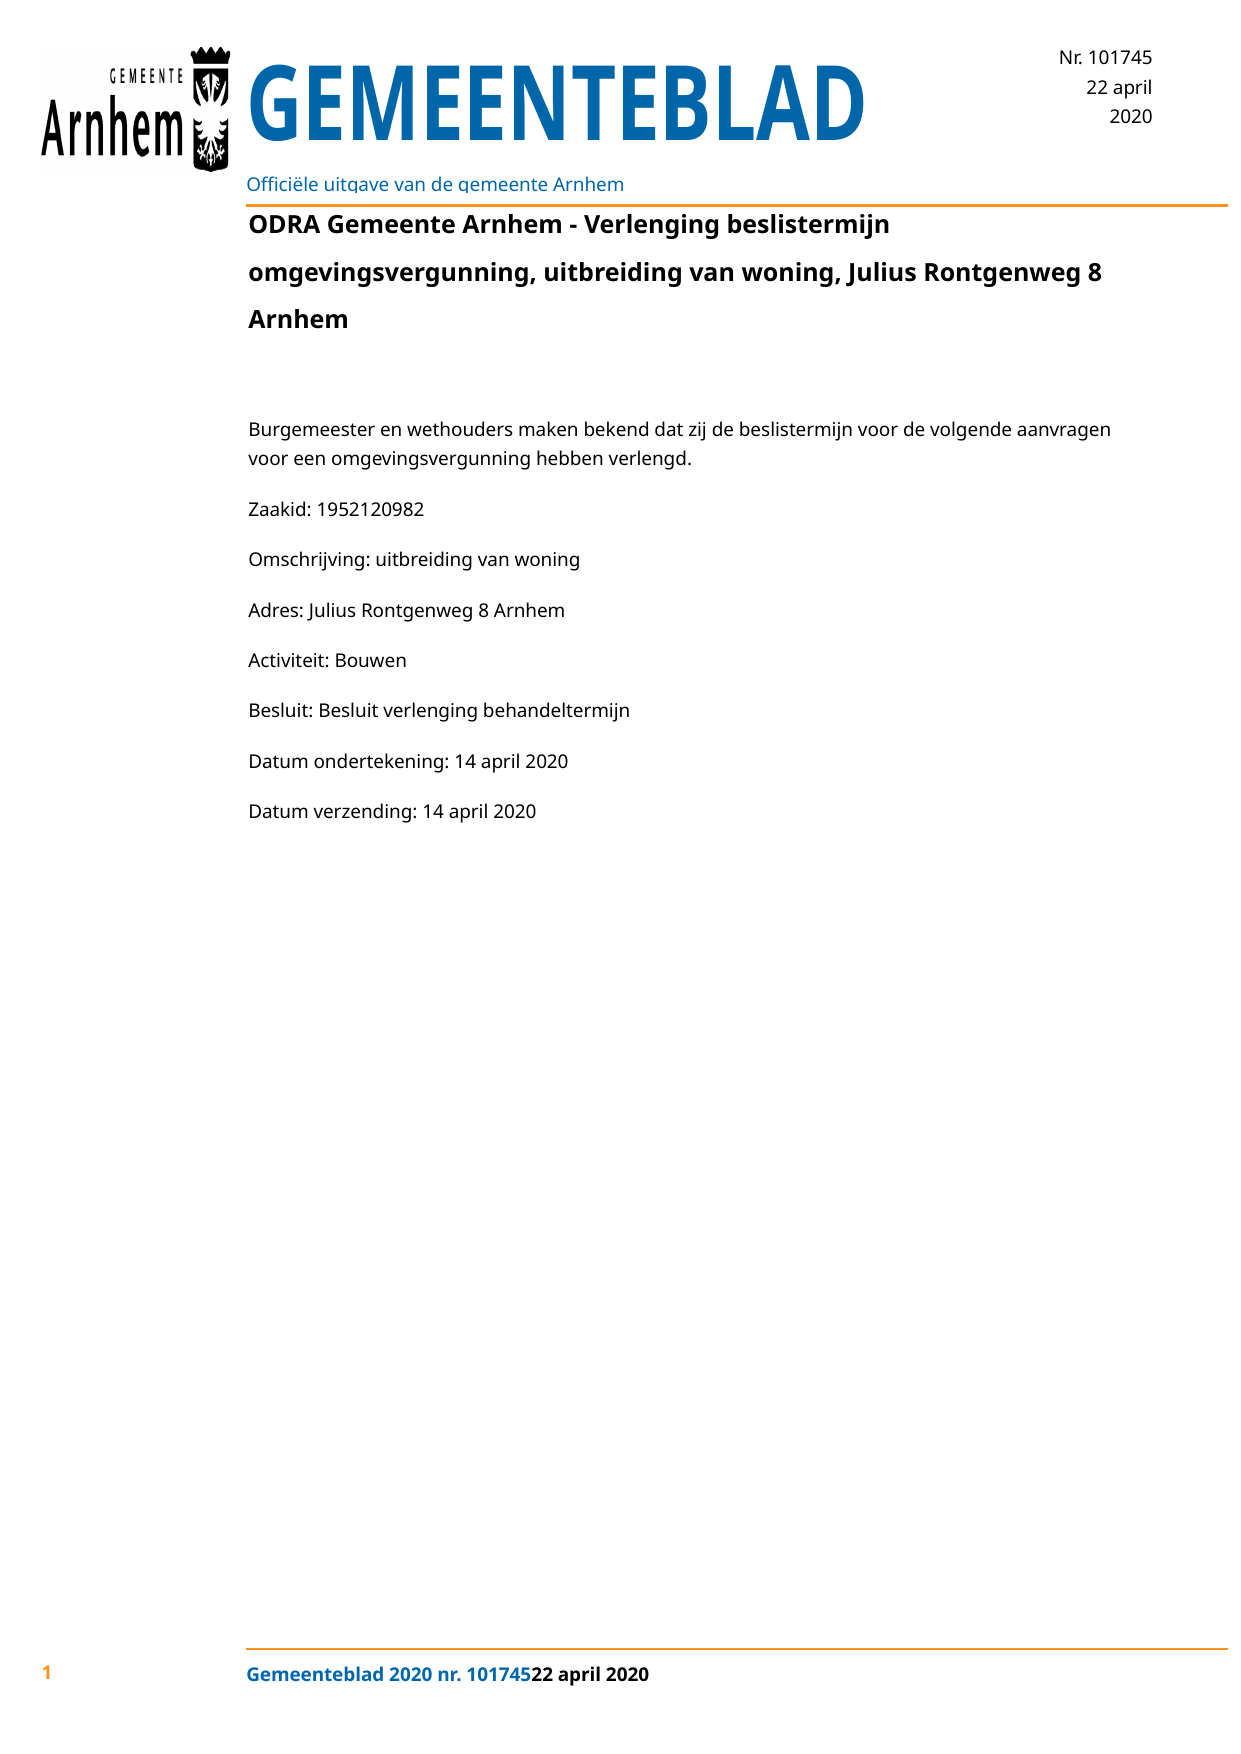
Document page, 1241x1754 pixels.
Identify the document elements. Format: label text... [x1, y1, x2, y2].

text Datum verzending: 14 april 2020 [248, 798, 1152, 824]
text ODRA Gemeente Arnhem - Verlenging beslistermijn omgevingsvergunning, uitbreiding van woning, Julius Rontgenweg 8 Arnhem [248, 207, 1152, 336]
text Zaakid: 1952120982 [248, 496, 1152, 522]
text Adres: Julius Rontgenweg 8 Arnhem [248, 597, 1152, 622]
text Omschrijving: uitbreiding van woning [248, 546, 1152, 572]
text Burgemeester en wethouders maken bekend dat zij de beslistermijn voor de volgende aanvragen voor een omgevingsvergunning hebben verlengd. [248, 416, 1152, 471]
text Besluit: Besluit verlenging behandeltermijn [248, 698, 1152, 723]
picture [41, 47, 231, 172]
text Datum ondertekening: 14 april 2020 [248, 748, 1152, 774]
text Activiteit: Bouwen [248, 647, 1152, 673]
